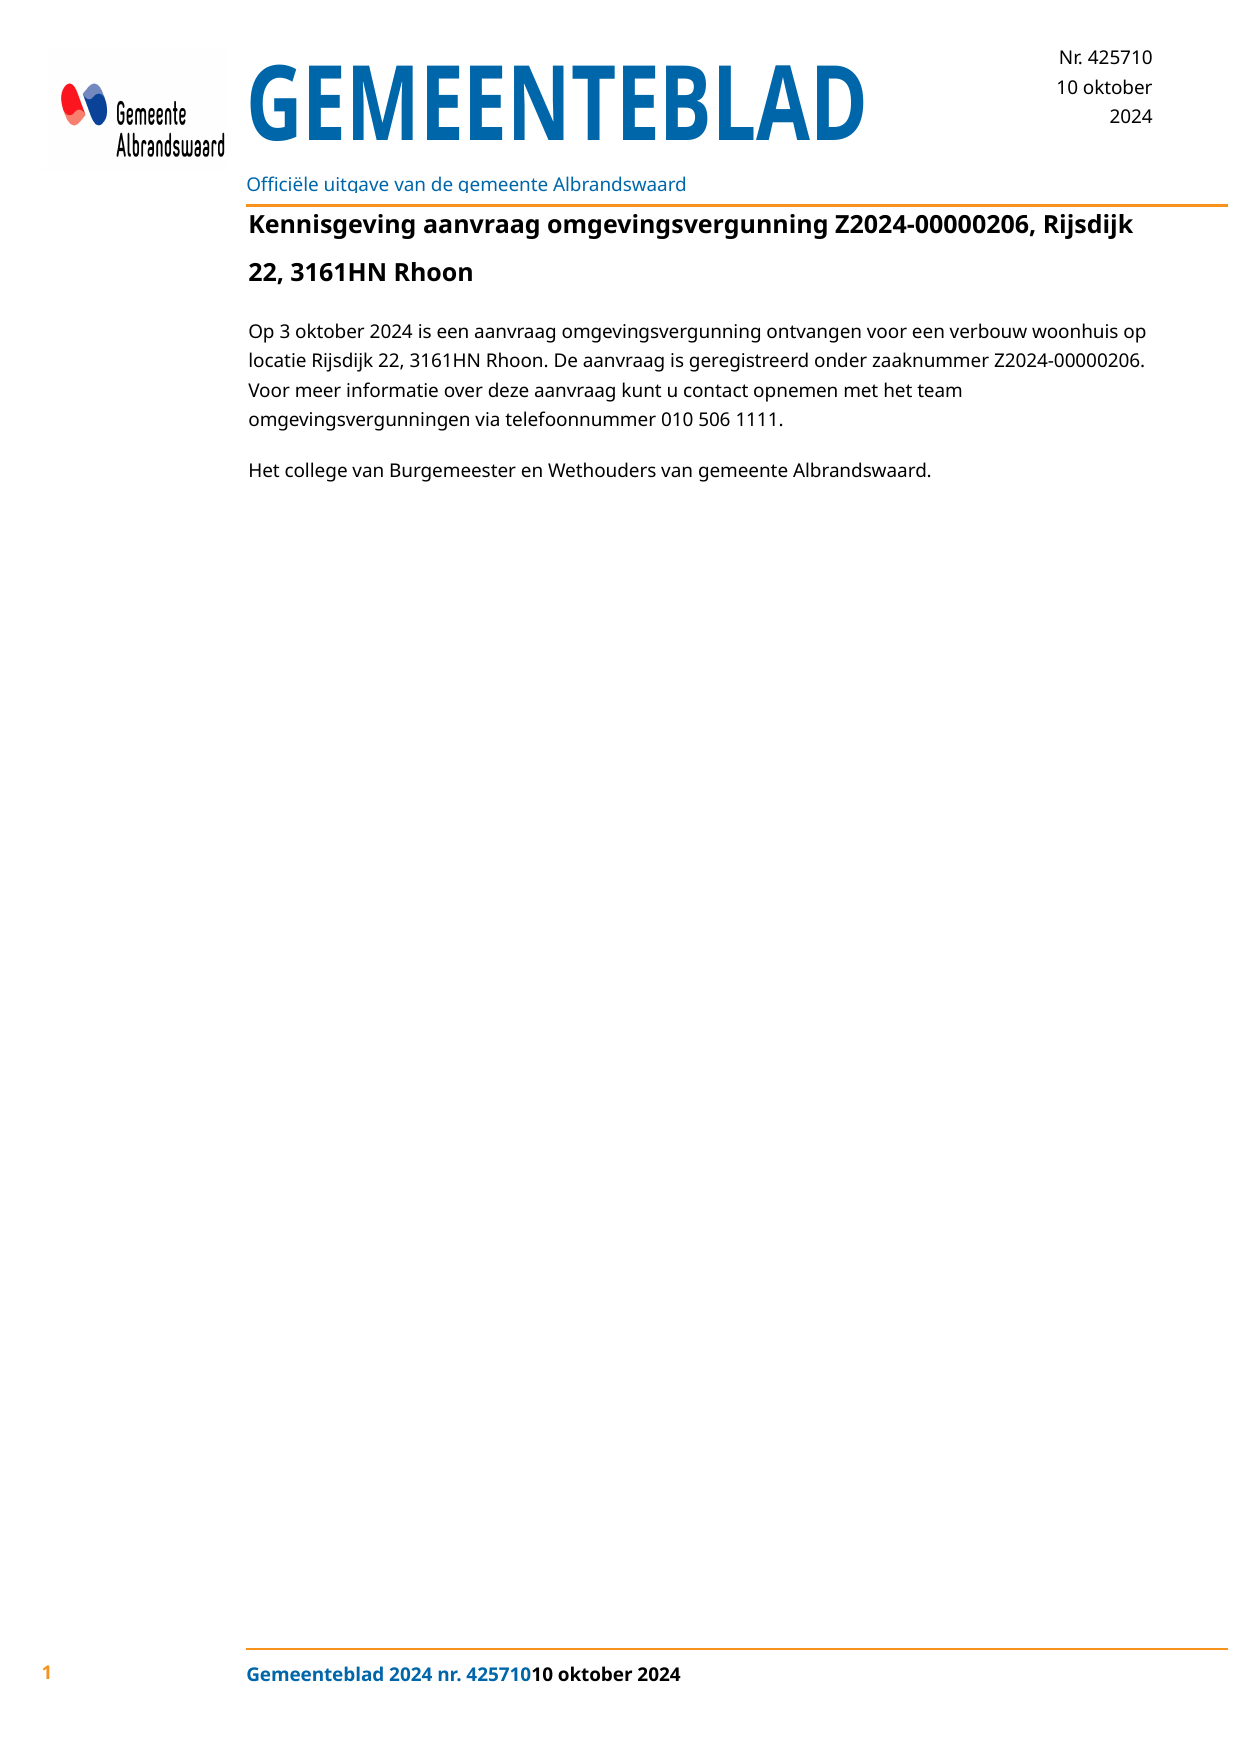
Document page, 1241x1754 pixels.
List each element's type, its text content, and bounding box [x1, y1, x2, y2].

text Kennisgeving aanvraag omgevingsvergunning Z2024-00000206, Rijsdijk 22, 3161HN Rhoon [248, 207, 1152, 288]
text Op 3 oktober 2024 is een aanvraag omgevingsvergunning ontvangen voor een verbouw woonhuis op locatie Rijsdijk 22, 3161HN Rhoon. De aanvraag is geregistreerd onder zaaknummer Z2024-00000206. Voor meer informatie over deze aanvraag kunt u contact opnemen met het team omgevingsvergunningen via telefoonnummer 010 506 1111. [248, 318, 1152, 432]
text Het college van Burgemeester en Wethouders van gemeente Albrandswaard. [248, 457, 1152, 483]
picture [41, 47, 231, 172]
